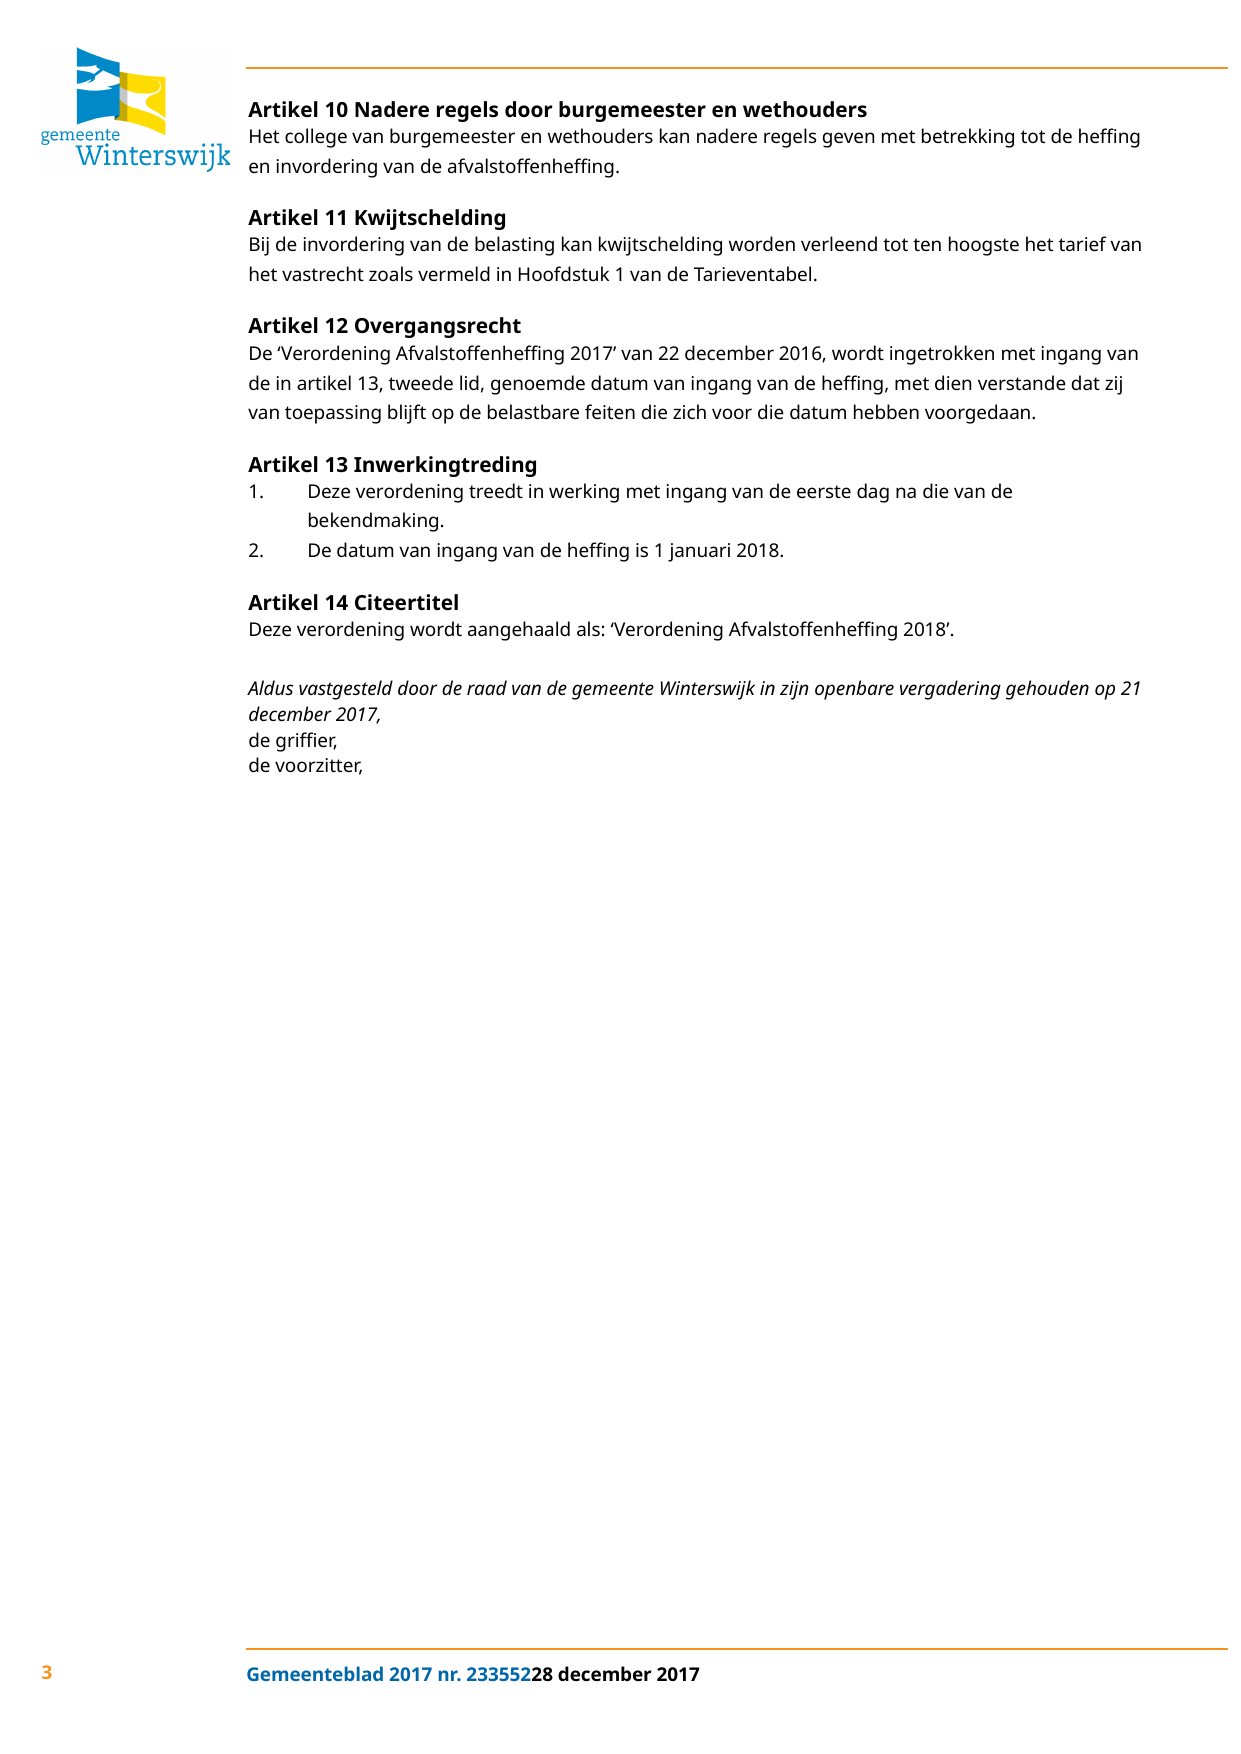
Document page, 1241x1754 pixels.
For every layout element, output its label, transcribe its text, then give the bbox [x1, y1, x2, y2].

text Artikel 10 Nadere regels door burgemeester en wethouders [248, 95, 1152, 123]
text Artikel 13 Inwerkingtreding [248, 450, 1152, 478]
list Deze verordening treedt in werking met ingang van de eerste dag na die van de bekendmaking. [248, 478, 1152, 533]
text Het college van burgemeester en wethouders kan nadere regels geven met betrekking tot de heffing en invordering van de afvalstoffenheffing. [248, 123, 1152, 178]
picture [225, 153, 231, 162]
text de voorzitter, [248, 752, 1152, 778]
text Deze verordening wordt aangehaald als: ‘Verordening Afvalstoffenheffing 2018’. [248, 616, 1152, 642]
text De ‘Verordening Afvalstoffenheffing 2017’ van 22 december 2016, wordt ingetrokken met ingang van de in artikel 13, tweede lid, genoemde datum van ingang van de heffing, met dien verstande dat zij van toepassing blijft op de belastbare feiten die zich voor die datum hebben voorgedaan. [248, 340, 1152, 425]
text Bij de invordering van de belasting kan kwijtschelding worden verleend tot ten hoogste het tarief van het vastrecht zoals vermeld in Hoofdstuk 1 van de Tarieventabel. [248, 232, 1152, 287]
text Artikel 14 Citeertitel [248, 588, 1152, 616]
text Artikel 12 Overgangsrecht [248, 312, 1152, 340]
text Artikel 11 Kwijtschelding [248, 203, 1152, 232]
picture [41, 47, 231, 172]
list De datum van ingang van de heffing is 1 januari 2018. [248, 537, 1152, 563]
text de griffier, [248, 727, 1152, 752]
text Aldus vastgesteld door de raad van de gemeente Winterswijk in zijn openbare vergadering gehouden op 21 december 2017, [248, 675, 1152, 727]
